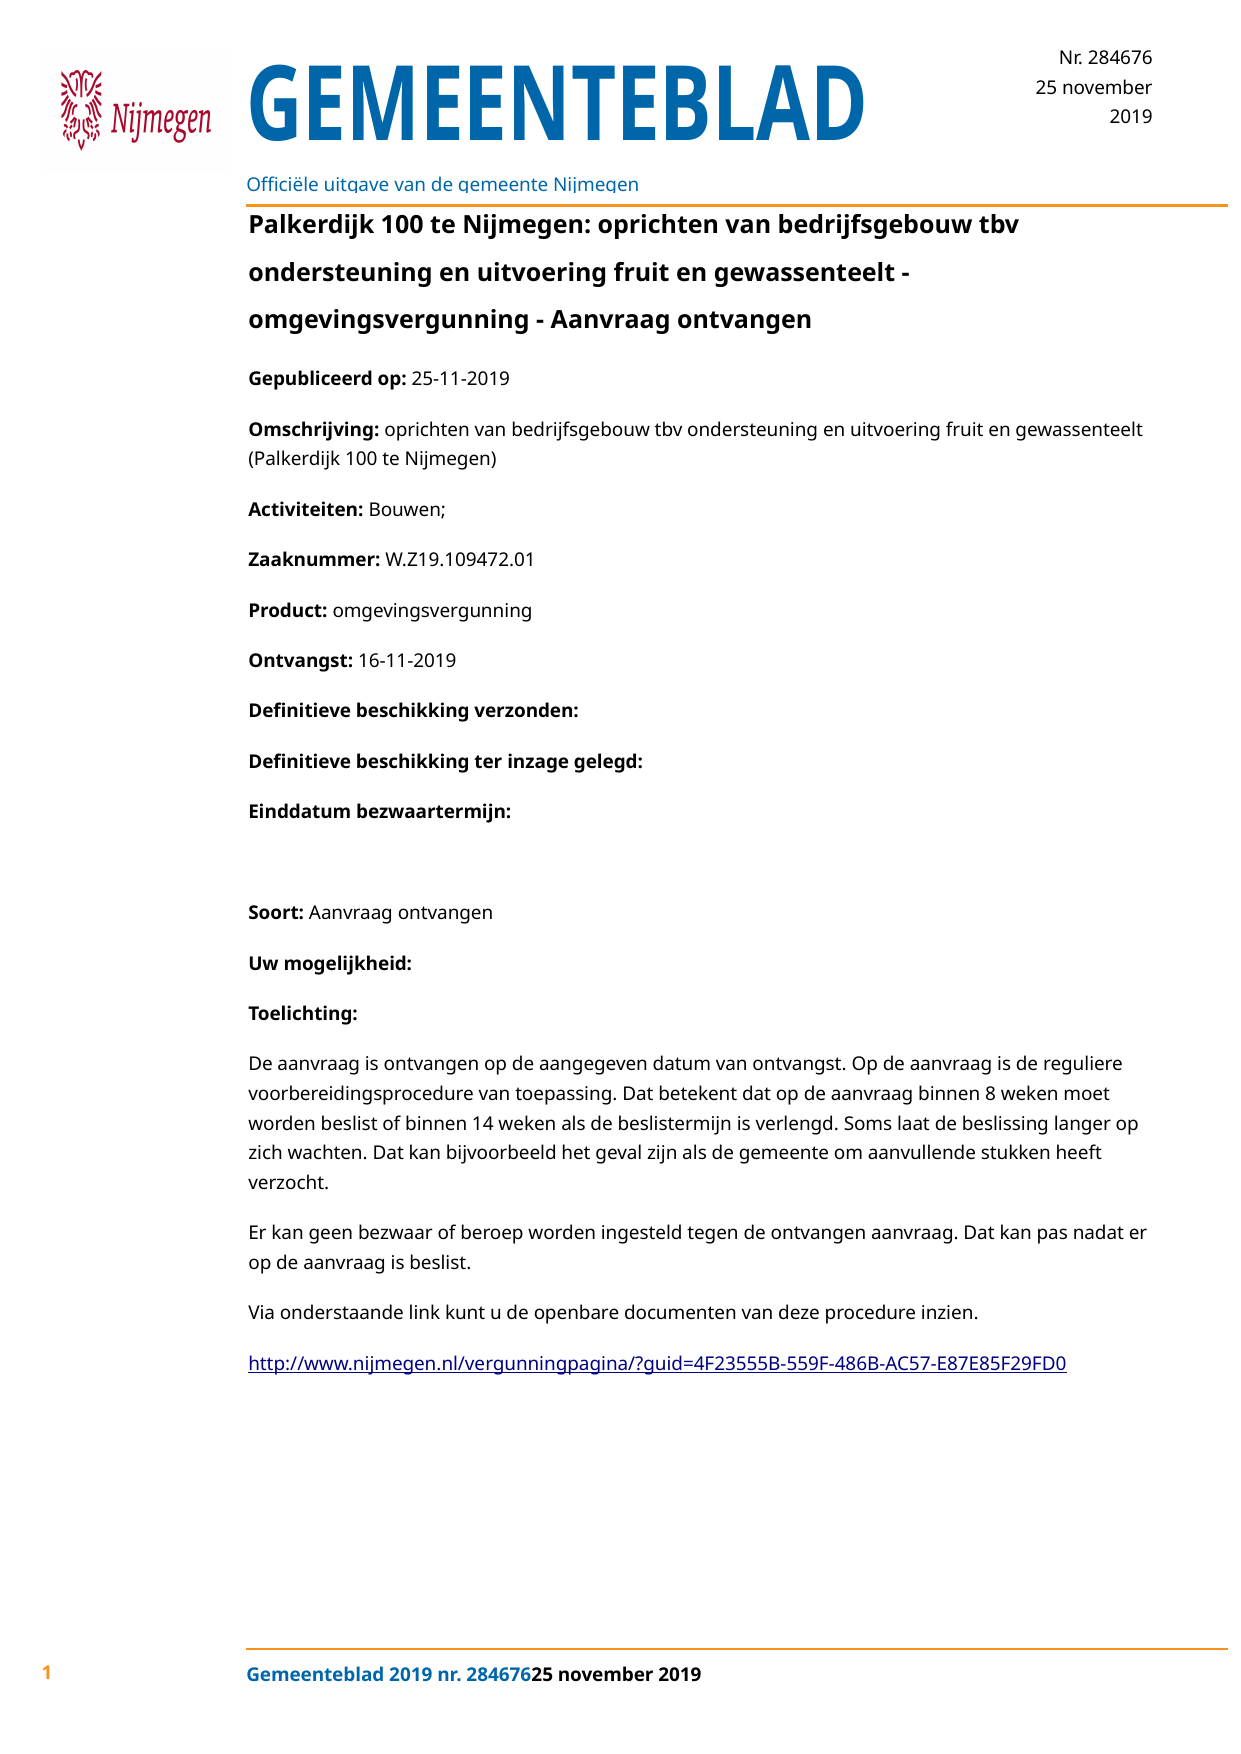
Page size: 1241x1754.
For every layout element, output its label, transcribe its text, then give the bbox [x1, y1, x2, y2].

text Omschrijving: oprichten van bedrijfsgebouw tbv ondersteuning en uitvoering fruit en gewassenteelt (Palkerdijk 100 te Nijmegen) [248, 416, 1152, 471]
text Product: omgevingsvergunning [248, 597, 1152, 622]
text Ontvangst: 16-11-2019 [248, 647, 1152, 673]
text Zaaknummer: W.Z19.109472.01 [248, 546, 1152, 572]
text De aanvraag is ontvangen op de aangegeven datum van ontvangst. Op de aanvraag is de reguliere voorbereidingsprocedure van toepassing. Dat betekent dat op de aanvraag binnen 8 weken moet worden beslist of binnen 14 weken als de beslistermijn is verlengd. Soms laat de beslissing langer op zich wachten. Dat kan bijvoorbeeld het geval zijn als de gemeente om aanvullende stukken heeft verzocht. [248, 1051, 1152, 1194]
text Via onderstaande link kunt u de openbare documenten van deze procedure inzien. [248, 1299, 1152, 1325]
text Definitieve beschikking verzonden: [248, 698, 1152, 723]
text Uw mogelijkheid: [248, 950, 1152, 975]
text Toelichting: [248, 1000, 1152, 1026]
text http://www.nijmegen.nl/vergunningpagina/?guid=4F23555B-559F-486B-AC57-E87E85F29FD0 [248, 1350, 1152, 1375]
text Activiteiten: Bouwen; [248, 496, 1152, 522]
text Palkerdijk 100 te Nijmegen: oprichten van bedrijfsgebouw tbv ondersteuning en uitvoering fruit en gewassenteelt - omgevingsvergunning - Aanvraag ontvangen [248, 207, 1152, 336]
picture [41, 47, 231, 172]
text Er kan geen bezwaar of beroep worden ingesteld tegen de ontvangen aanvraag. Dat kan pas nadat er op de aanvraag is beslist. [248, 1219, 1152, 1274]
text Einddatum bezwaartermijn: [248, 798, 1152, 824]
text Definitieve beschikking ter inzage gelegd: [248, 748, 1152, 774]
text Soort: Aanvraag ontvangen [248, 899, 1152, 925]
text Gepubliceerd op: 25-11-2019 [248, 366, 1152, 391]
